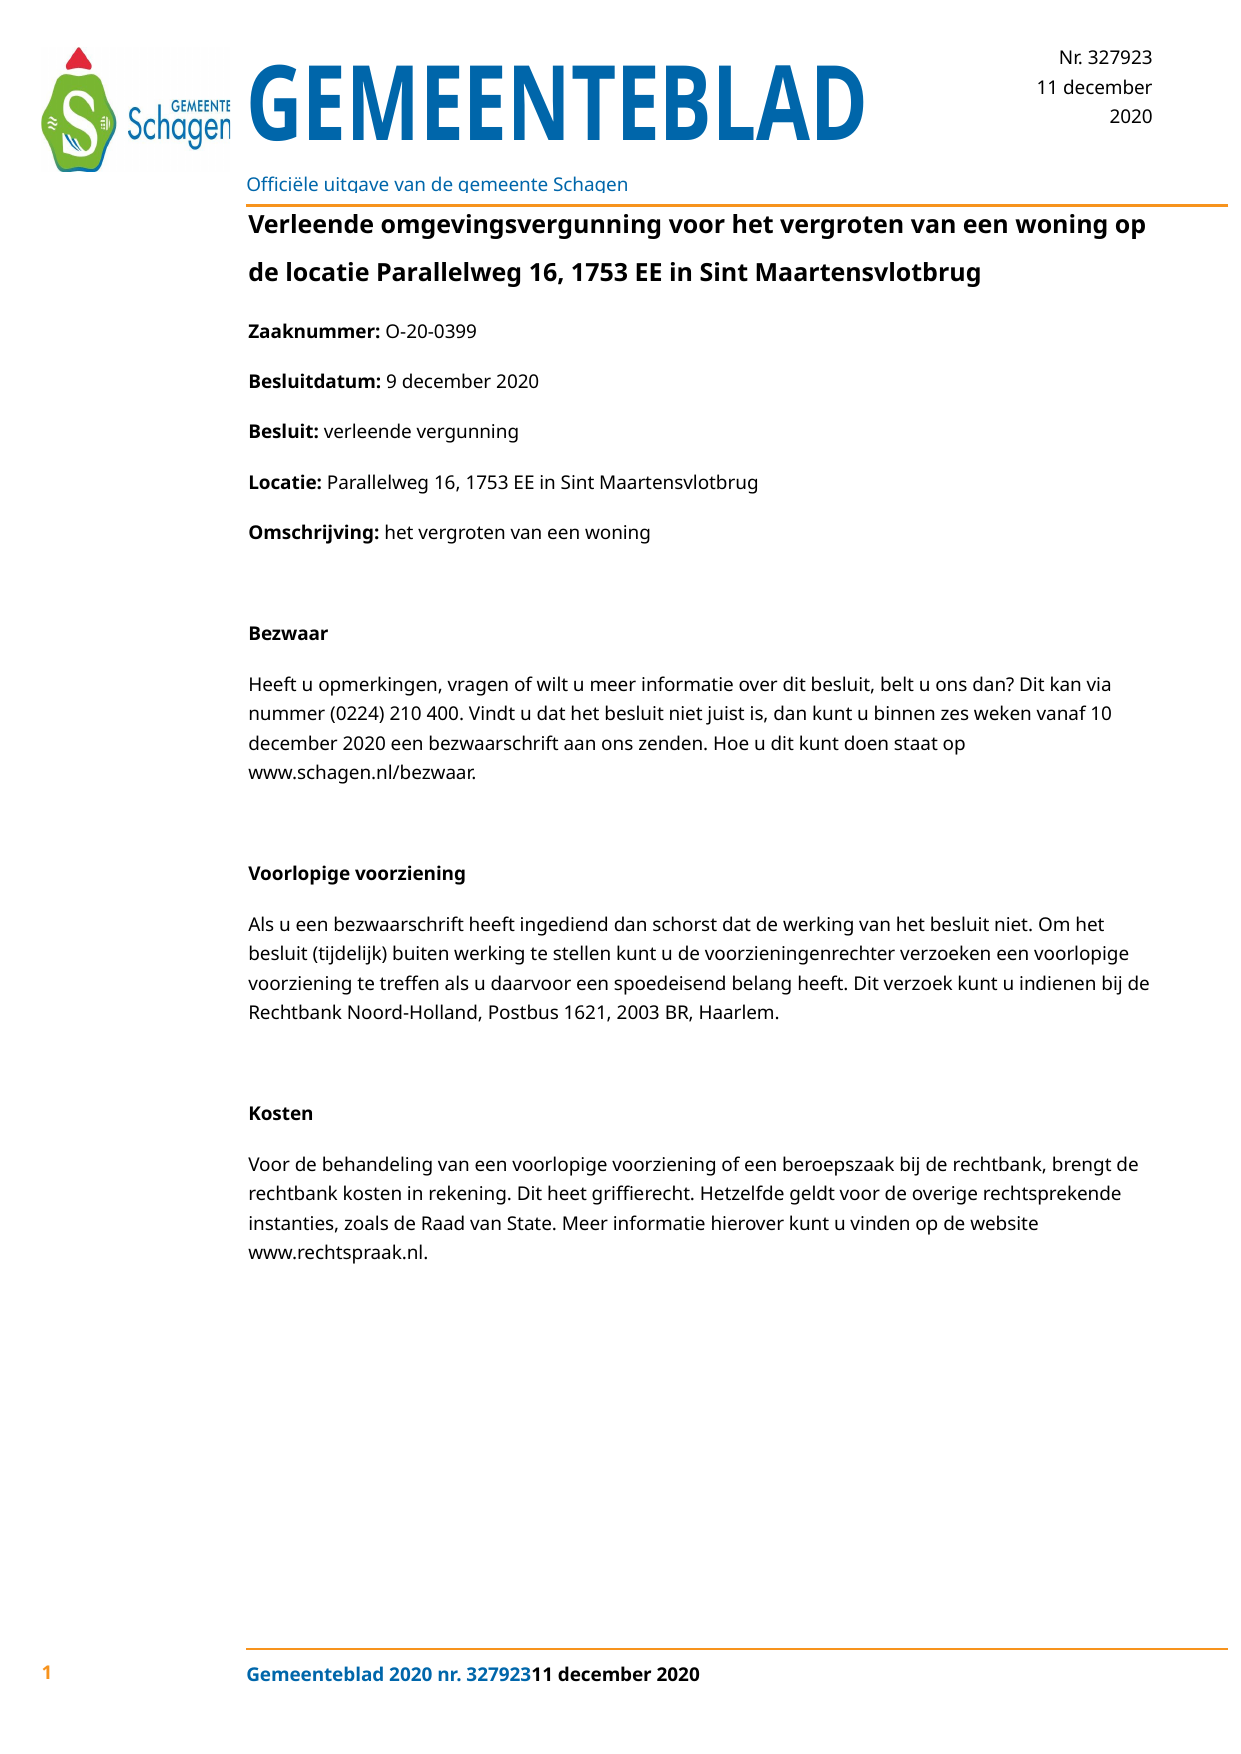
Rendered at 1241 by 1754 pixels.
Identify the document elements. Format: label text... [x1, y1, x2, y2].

text Besluitdatum: 9 december 2020 [248, 368, 1152, 394]
text Zaaknummer: O-20-0399 [248, 318, 1152, 344]
text Bezwaar [248, 620, 1152, 646]
text Voor de behandeling van een voorlopige voorziening of een beroepszaak bij de rechtbank, brengt de rechtbank kosten in rekening. Dit heet griffierecht. Hetzelfde geldt voor de overige rechtsprekende instanties, zoals de Raad van State. Meer informatie hierover kunt u vinden op de website www.rechtspraak.nl. [248, 1151, 1152, 1265]
text Als u een bezwaarschrift heeft ingediend dan schorst dat de werking van het besluit niet. Om het besluit (tijdelijk) buiten werking te stellen kunt u de voorzieningenrechter verzoeken een voorlopige voorziening te treffen als u daarvoor een spoedeisend belang heeft. Dit verzoek kunt u indienen bij de Rechtbank Noord-Holland, Postbus 1621, 2003 BR, Haarlem. [248, 911, 1152, 1025]
text Kosten [248, 1100, 1152, 1126]
text Locatie: Parallelweg 16, 1753 EE in Sint Maartensvlotbrug [248, 469, 1152, 495]
text Besluit: verleende vergunning [248, 419, 1152, 444]
picture [41, 47, 231, 172]
text Verleende omgevingsvergunning voor het vergroten van een woning op de locatie Parallelweg 16, 1753 EE in Sint Maartensvlotbrug [248, 207, 1152, 288]
text Voorlopige voorziening [248, 860, 1152, 886]
text Omschrijving: het vergroten van een woning [248, 519, 1152, 545]
text Heeft u opmerkingen, vragen of wilt u meer informatie over dit besluit, belt u ons dan? Dit kan via nummer (0224) 210 400. Vindt u dat het besluit niet juist is, dan kunt u binnen zes weken vanaf 10 december 2020 een bezwaarschrift aan ons zenden. Hoe u dit kunt doen staat op www.schagen.nl/bezwaar. [248, 671, 1152, 785]
